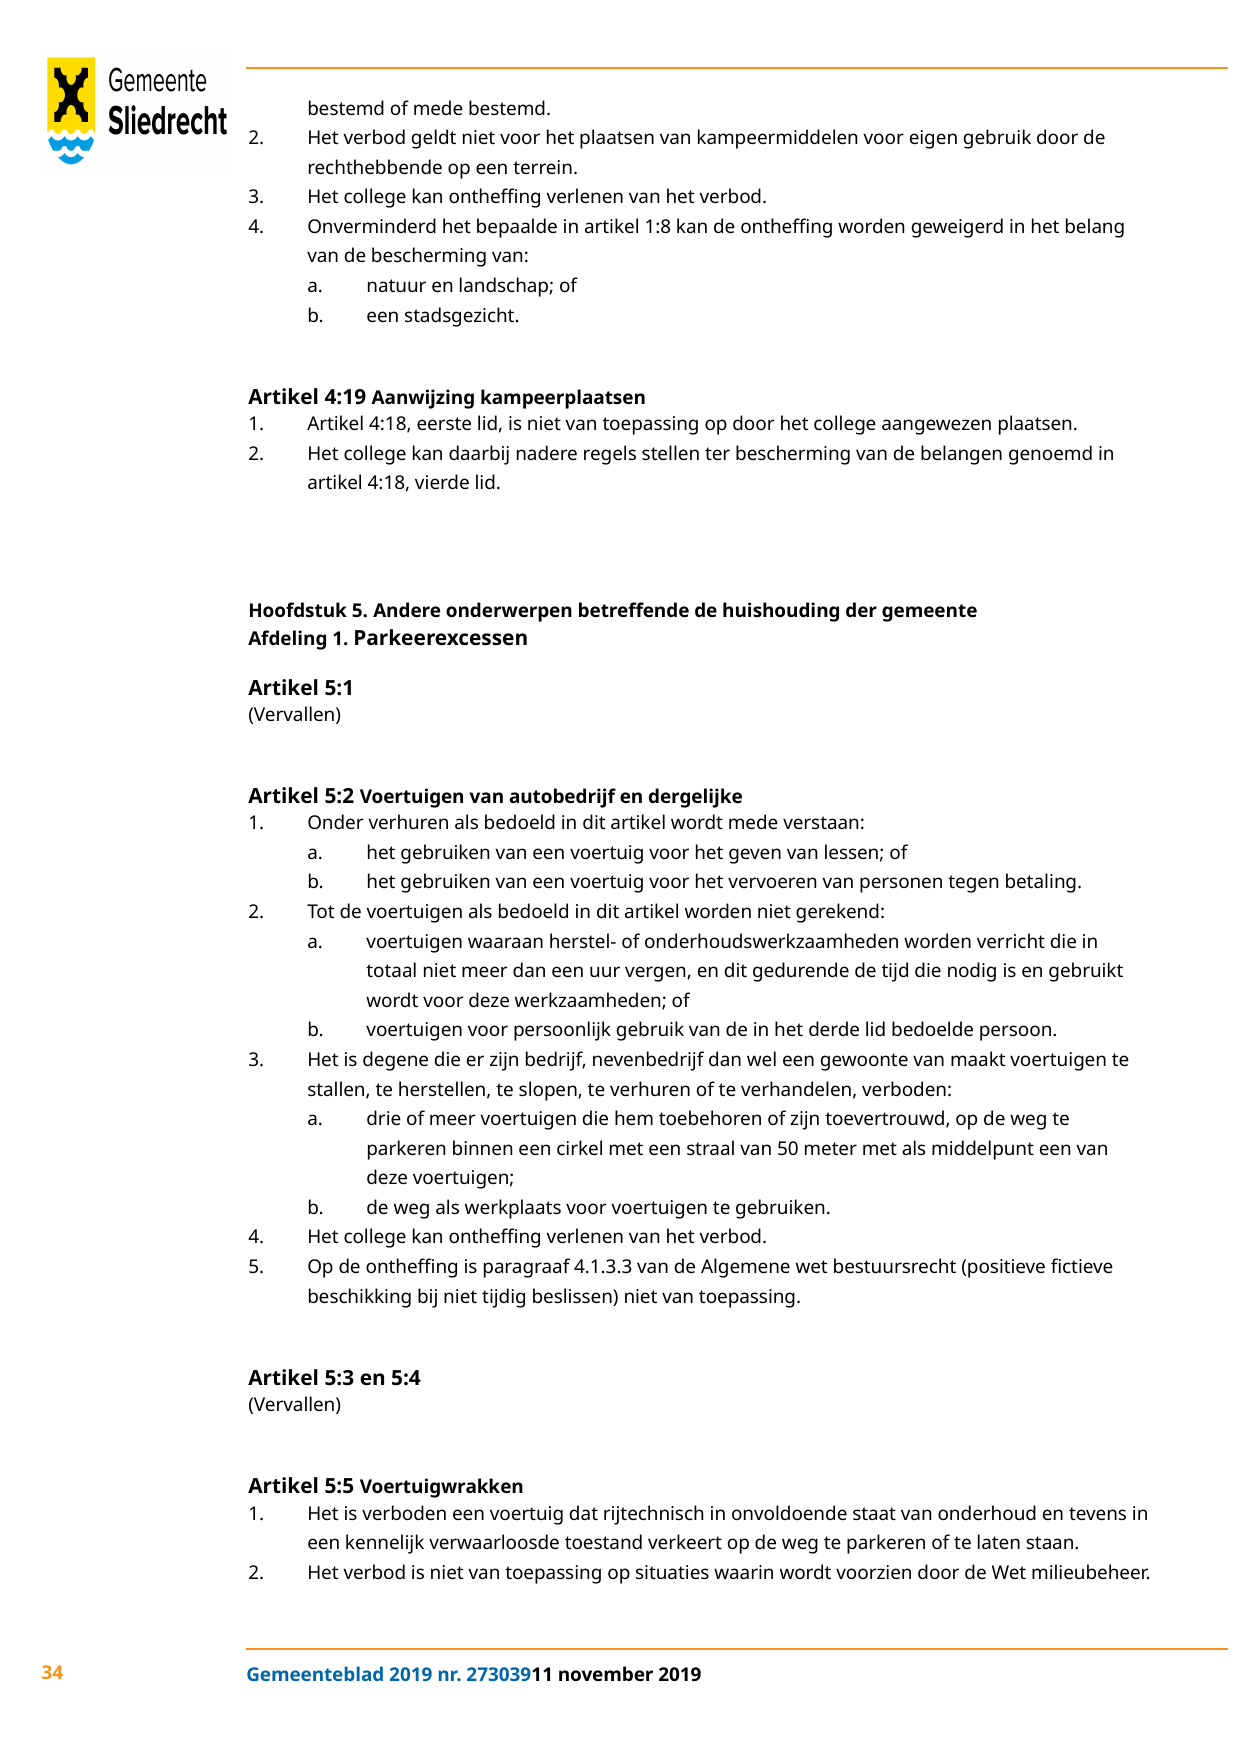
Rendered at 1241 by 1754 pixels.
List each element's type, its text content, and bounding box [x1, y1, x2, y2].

text Artikel 5:3 en 5:4 [248, 1363, 1152, 1391]
list voertuigen voor persoonlijk gebruik van de in het derde lid bedoelde persoon. [307, 1017, 1152, 1042]
list het gebruiken van een voertuig voor het vervoeren van personen tegen betaling. [307, 869, 1152, 894]
text (Vervallen) [248, 701, 1152, 727]
list Onder verhuren als bedoeld in dit artikel wordt mede verstaan: [248, 809, 1152, 835]
list een stadsgezicht. [307, 302, 1152, 328]
list bestemd of mede bestemd. [248, 95, 1152, 121]
list Tot de voertuigen als bedoeld in dit artikel worden niet gerekend: [248, 898, 1152, 924]
list Het college kan ontheffing verlenen van het verbod. [248, 183, 1152, 209]
list Het verbod geldt niet voor het plaatsen van kampeermiddelen voor eigen gebruik door de rechthebbende op een terrein. [248, 124, 1152, 180]
list Op de ontheffing is paragraaf 4.1.3.3 van de Algemene wet bestuursrecht (positieve fictieve beschikking bij niet tijdig beslissen) niet van toepassing. [248, 1253, 1152, 1309]
list Het college kan ontheffing verlenen van het verbod. [248, 1224, 1152, 1249]
text (Vervallen) [248, 1391, 1152, 1417]
list drie of meer voertuigen die hem toebehoren of zijn toevertrouwd, op de weg te parkeren binnen een cirkel met een straal van 50 meter met als middelpunt een van deze voertuigen; [307, 1105, 1152, 1190]
list de weg als werkplaats voor voertuigen te gebruiken. [307, 1194, 1152, 1220]
list Artikel 4:18, eerste lid, is niet van toepassing op door het college aangewezen plaatsen. [248, 410, 1152, 436]
list natuur en landschap; of [307, 272, 1152, 298]
text Artikel 5:2 Voertuigen van autobedrijf en dergelijke [248, 781, 1152, 809]
list het gebruiken van een voertuig voor het geven van lessen; of [307, 839, 1152, 865]
text Artikel 5:1 [248, 673, 1152, 701]
text Afdeling 1. Parkeerexcessen [248, 623, 1152, 652]
text Artikel 5:5 Voertuigwrakken [248, 1471, 1152, 1500]
list Onverminderd het bepaalde in artikel 1:8 kan de ontheffing worden geweigerd in het belang van de bescherming van: [248, 213, 1152, 268]
list voertuigen waaraan herstel- of onderhoudswerkzaamheden worden verricht die in totaal niet meer dan een uur vergen, en dit gedurende de tijd die nodig is en gebruikt wordt voor deze werkzaamheden; of [307, 928, 1152, 1013]
list Het college kan daarbij nadere regels stellen ter bescherming van de belangen genoemd in artikel 4:18, vierde lid. [248, 440, 1152, 495]
list Het verbod is niet van toepassing op situaties waarin wordt voorzien door de Wet milieubeheer. [248, 1559, 1152, 1585]
list Het is degene die er zijn bedrijf, nevenbedrijf dan wel een gewoonte van maakt voertuigen te stallen, te herstellen, te slopen, te verhuren of te verhandelen, verboden: [248, 1046, 1152, 1102]
text Hoofdstuk 5. Andere onderwerpen betreffende de huishouding der gemeente [248, 595, 1152, 623]
picture [41, 47, 231, 172]
list Het is verboden een voertuig dat rijtechnisch in onvoldoende staat van onderhoud en tevens in een kennelijk verwaarloosde toestand verkeert op de weg te parkeren of te laten staan. [248, 1500, 1152, 1555]
text Artikel 4:19 Aanwijzing kampeerplaatsen [248, 382, 1152, 410]
